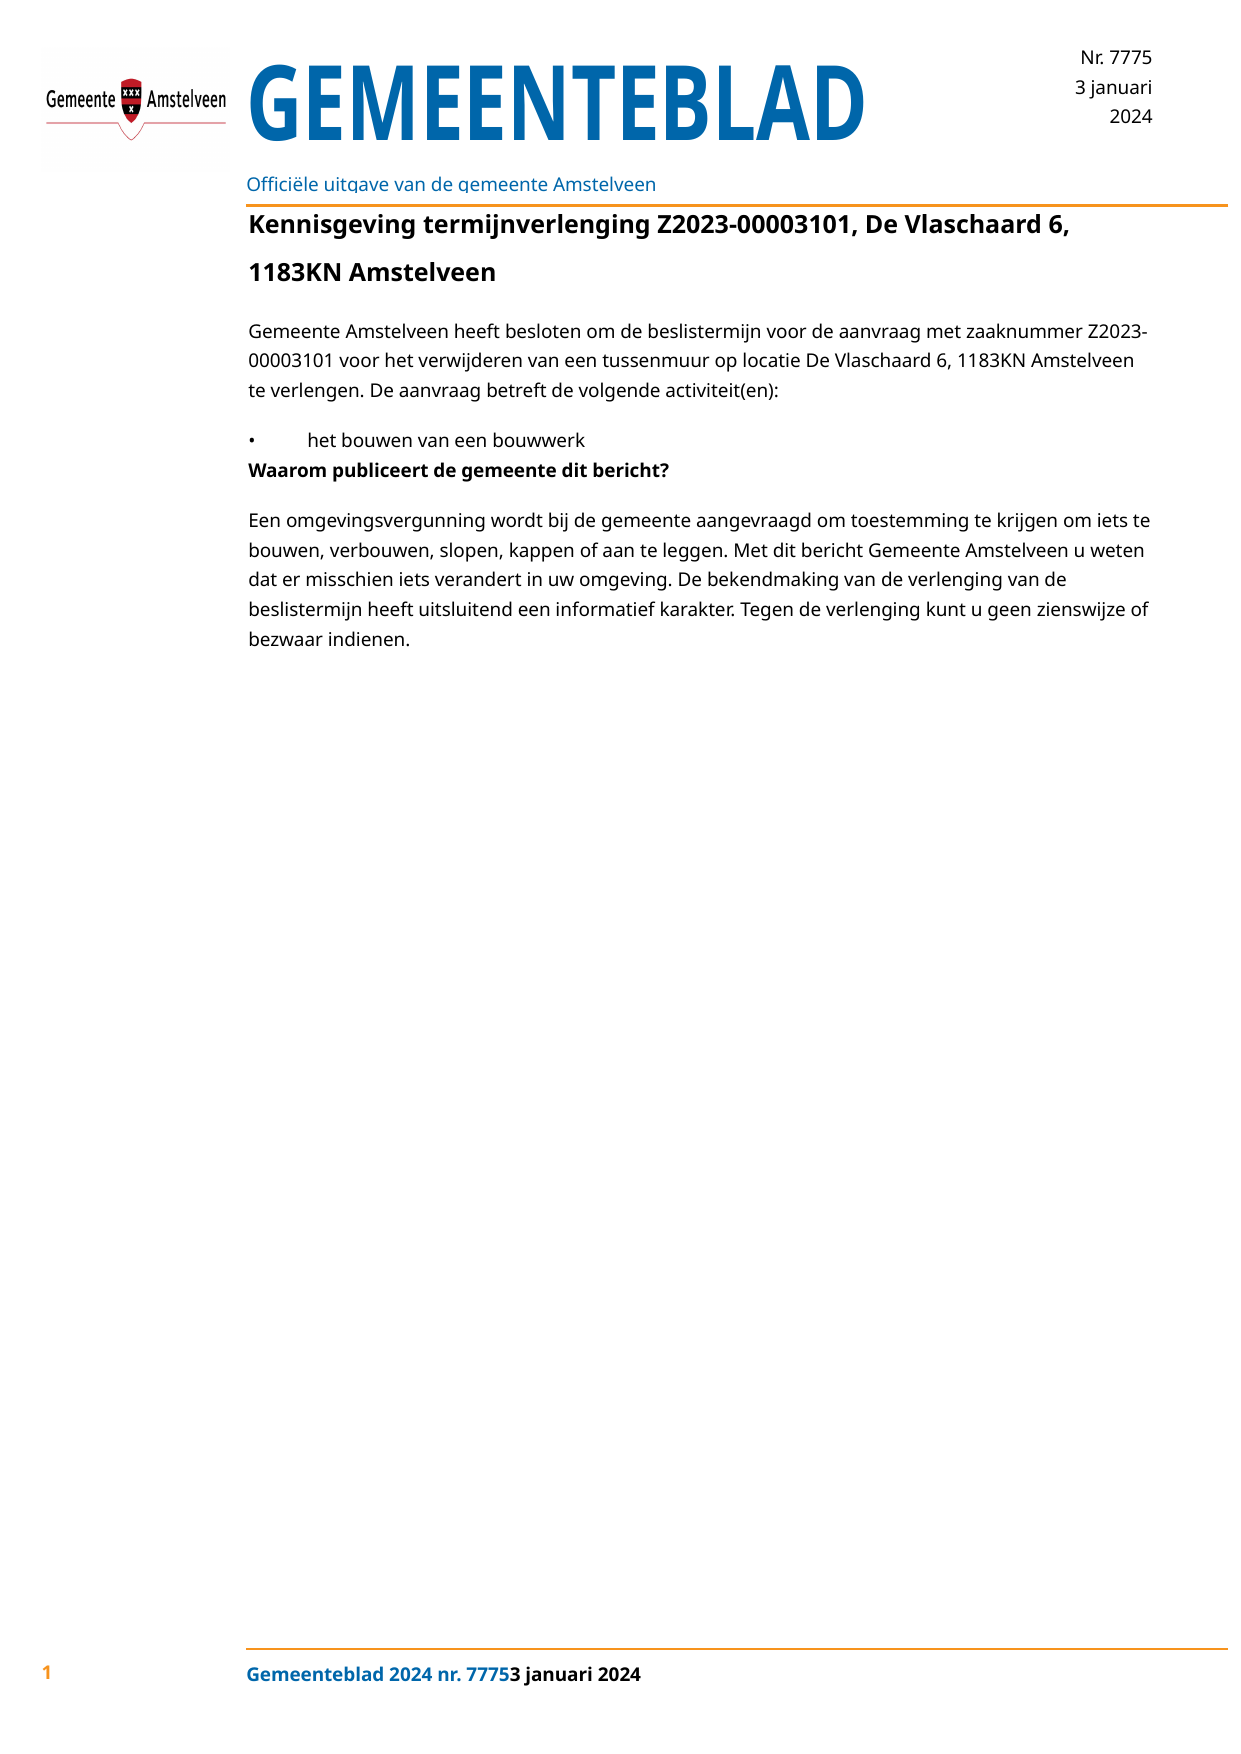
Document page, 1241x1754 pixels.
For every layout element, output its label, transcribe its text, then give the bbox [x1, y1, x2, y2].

list het bouwen van een bouwwerk [248, 427, 1152, 453]
picture [41, 47, 231, 172]
text Kennisgeving termijnverlenging Z2023-00003101, De Vlaschaard 6, 1183KN Amstelveen [248, 207, 1152, 288]
text Waarom publiceert de gemeente dit bericht? [248, 457, 1152, 483]
text Een omgevingsvergunning wordt bij de gemeente aangevraagd om toestemming te krijgen om iets te bouwen, verbouwen, slopen, kappen of aan te leggen. Met dit bericht Gemeente Amstelveen u weten dat er misschien iets verandert in uw omgeving. De bekendmaking van de verlenging van de beslistermijn heeft uitsluitend een informatief karakter. Tegen de verlenging kunt u geen zienswijze of bezwaar indienen. [248, 507, 1152, 652]
text Gemeente Amstelveen heeft besloten om de beslistermijn voor de aanvraag met zaaknummer Z2023-00003101 voor het verwijderen van een tussenmuur op locatie De Vlaschaard 6, 1183KN Amstelveen te verlengen. De aanvraag betreft de volgende activiteit(en): [248, 318, 1152, 403]
